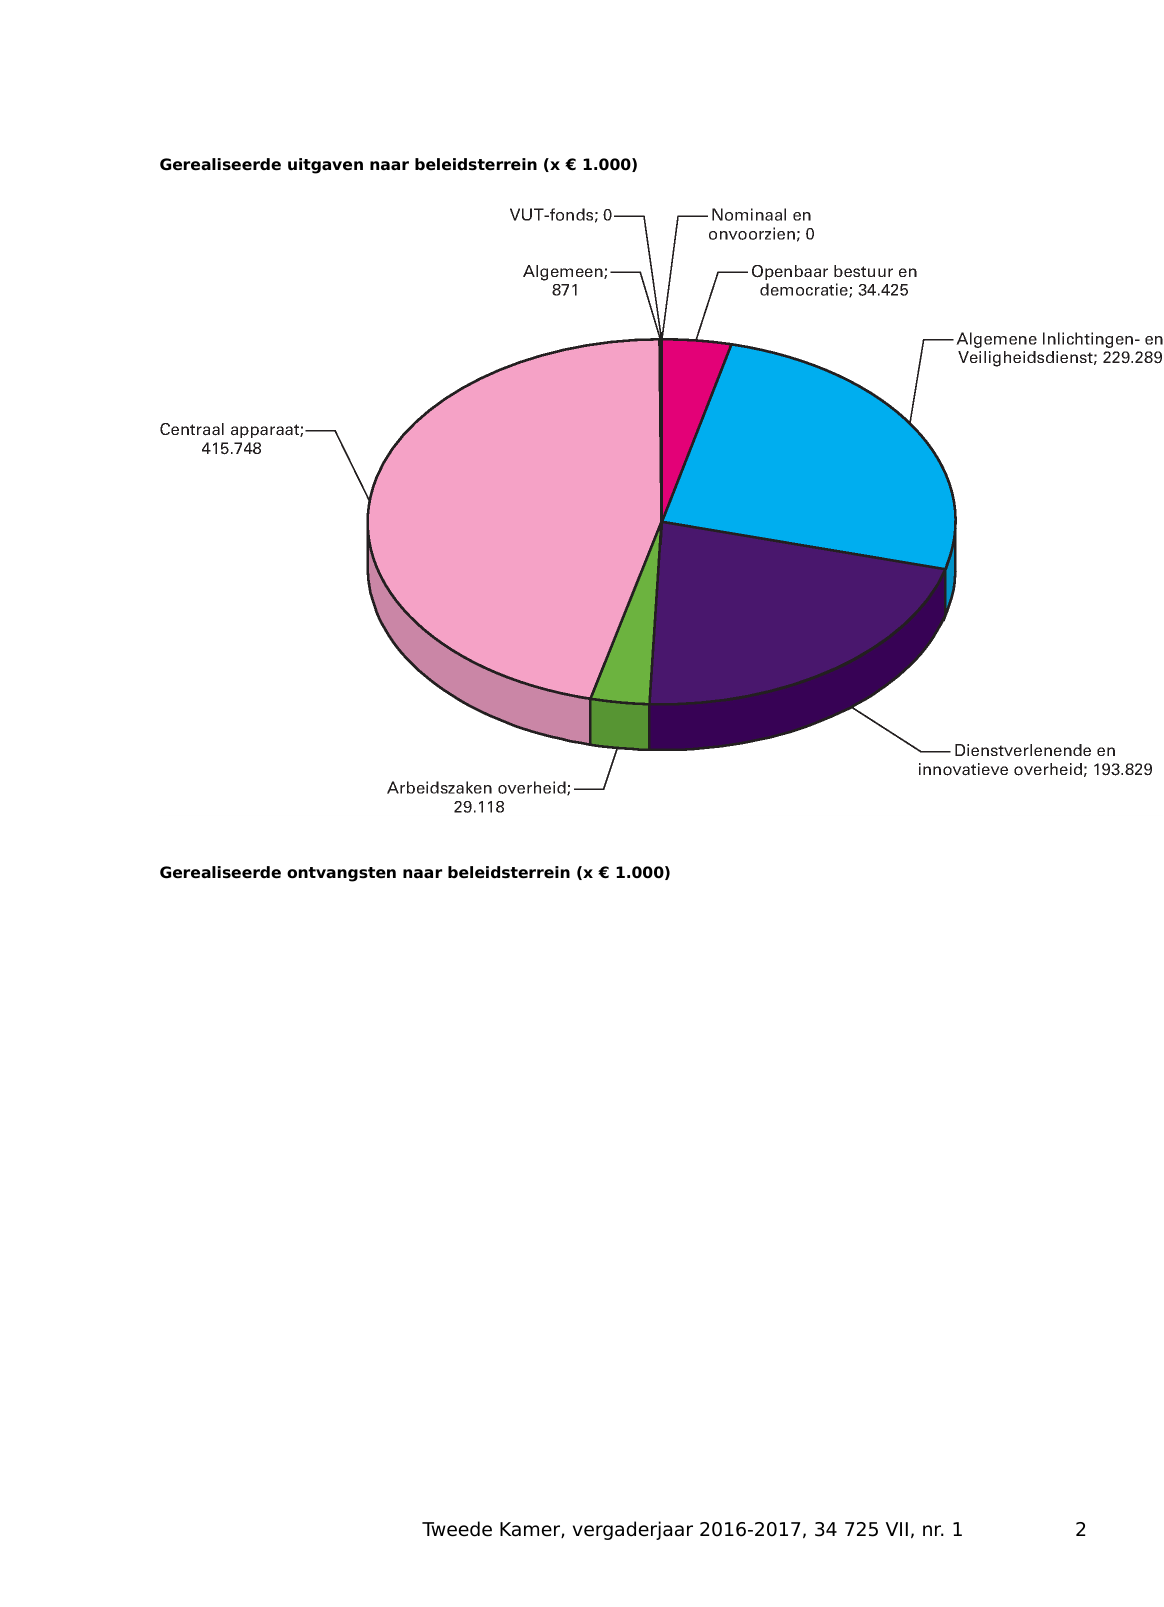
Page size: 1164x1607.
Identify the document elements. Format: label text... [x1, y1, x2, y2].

text Gerealiseerde uitgaven naar beleidsterrein (x € 1.000) [159, 156, 1163, 174]
text Gerealiseerde ontvangsten naar beleidsterrein (x € 1.000) [159, 864, 1163, 882]
picture [159, 207, 1164, 816]
